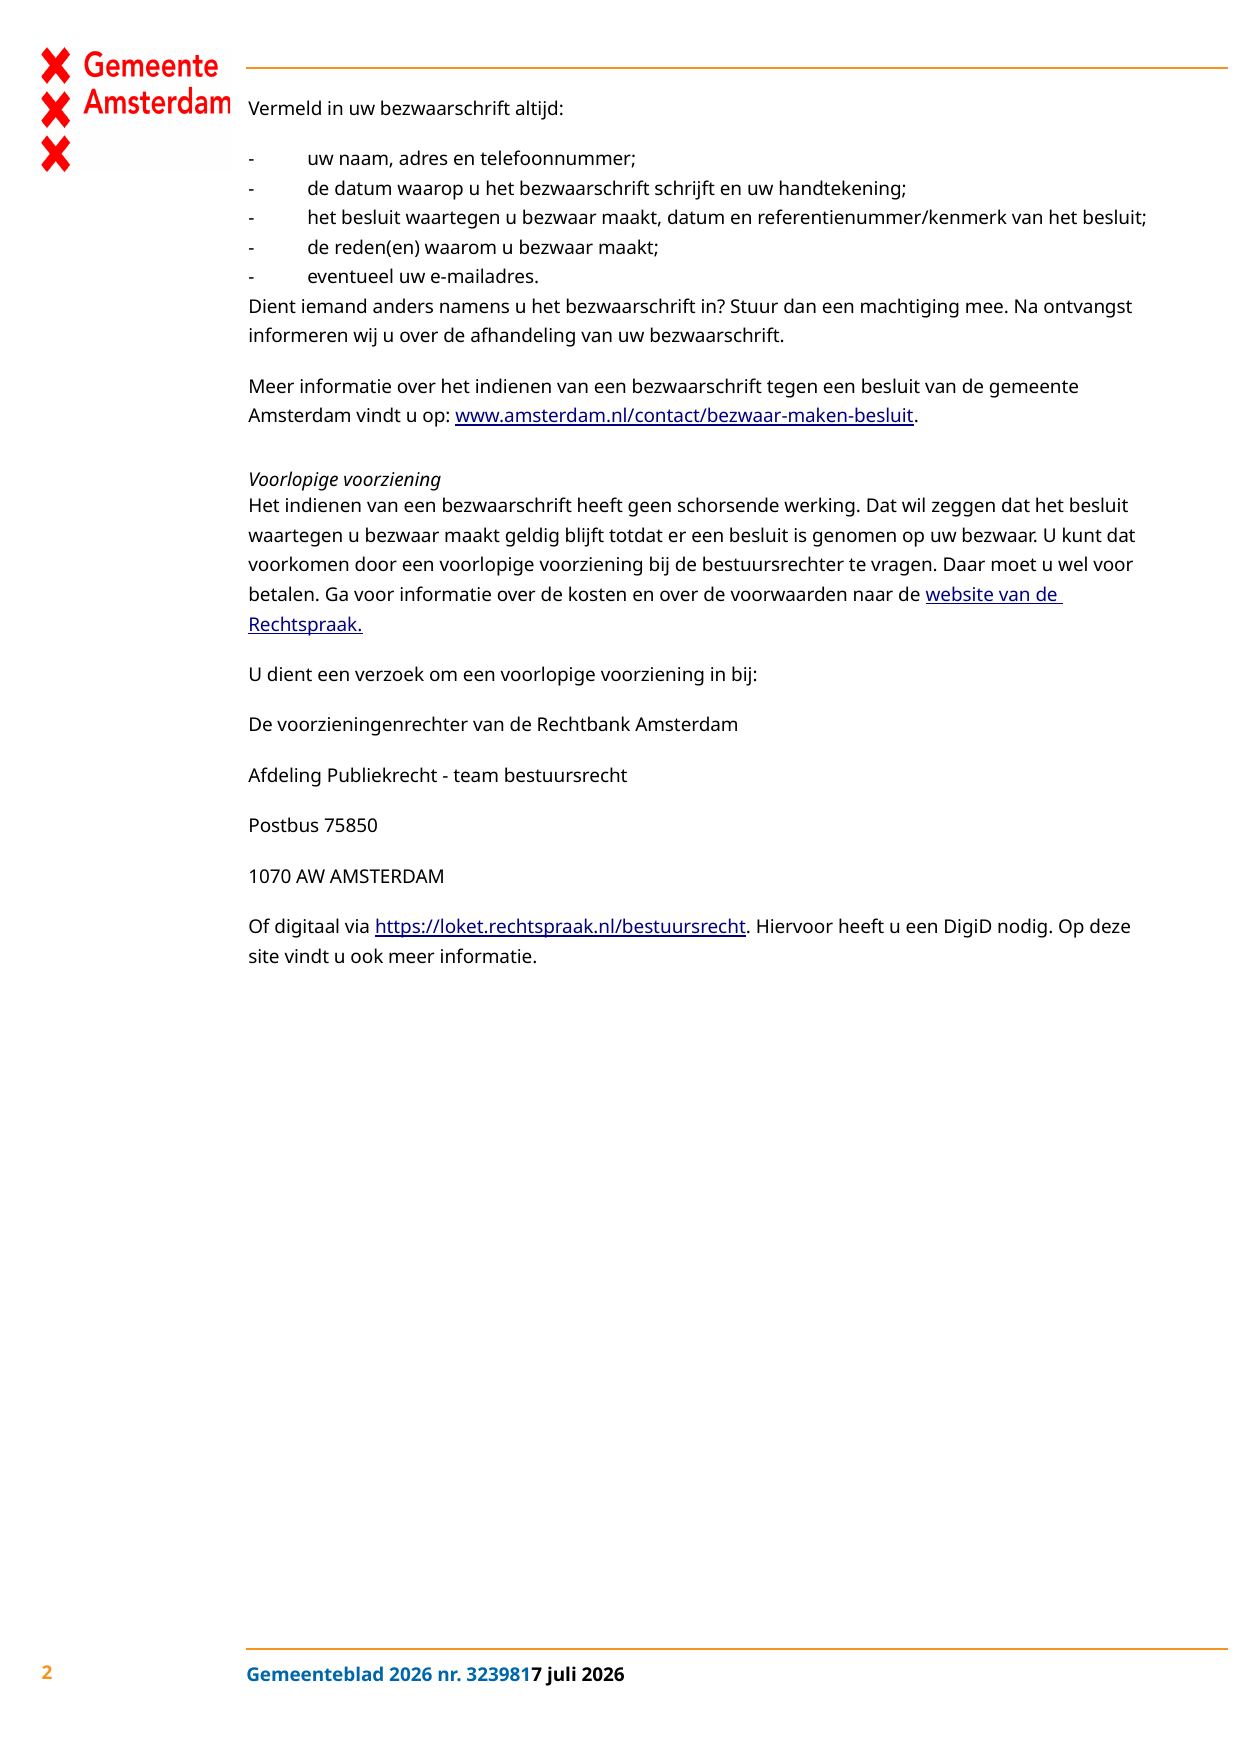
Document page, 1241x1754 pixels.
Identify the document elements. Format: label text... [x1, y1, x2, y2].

text Vermeld in uw bezwaarschrift altijd: [248, 95, 1152, 121]
text Het indienen van een bezwaarschrift heeft geen schorsende werking. Dat wil zeggen dat het besluit waartegen u bezwaar maakt geldig blijft totdat er een besluit is genomen op uw bezwaar. U kunt dat voorkomen door een voorlopige voorziening bij de bestuursrechter te vragen. Daar moet u wel voor betalen. Ga voor informatie over de kosten en over de voorwaarden naar de website van de Rechtspraak. [248, 492, 1152, 636]
text Voorlopige voorziening [248, 467, 1152, 492]
text Of digitaal via https://loket.rechtspraak.nl/bestuursrecht. Hiervoor heeft u een DigiD nodig. Op deze site vindt u ook meer informatie. [248, 913, 1152, 968]
list eventueel uw e-mailadres. [248, 263, 1152, 289]
text Postbus 75850 [248, 812, 1152, 838]
text Dient iemand anders namens u het bezwaarschrift in? Stuur dan een machtiging mee. Na ontvangst informeren wij u over de afhandeling van uw bezwaarschrift. [248, 293, 1152, 348]
list de reden(en) waarom u bezwaar maakt; [248, 234, 1152, 260]
text Meer informatie over het indienen van een bezwaarschrift tegen een besluit van de gemeente Amsterdam vindt u op: www.amsterdam.nl/contact/bezwaar-maken-besluit. [248, 373, 1152, 428]
text 1070 AW AMSTERDAM [248, 863, 1152, 888]
text De voorzieningenrechter van de Rechtbank Amsterdam [248, 712, 1152, 737]
list het besluit waartegen u bezwaar maakt, datum en referentienummer/kenmerk van het besluit; [248, 204, 1152, 230]
list uw naam, adres en telefoonnummer; [248, 145, 1152, 171]
text Afdeling Publiekrecht - team bestuursrecht [248, 762, 1152, 788]
text U dient een verzoek om een voorlopige voorziening in bij: [248, 661, 1152, 687]
picture [41, 47, 231, 172]
list de datum waarop u het bezwaarschrift schrijft en uw handtekening; [248, 175, 1152, 201]
